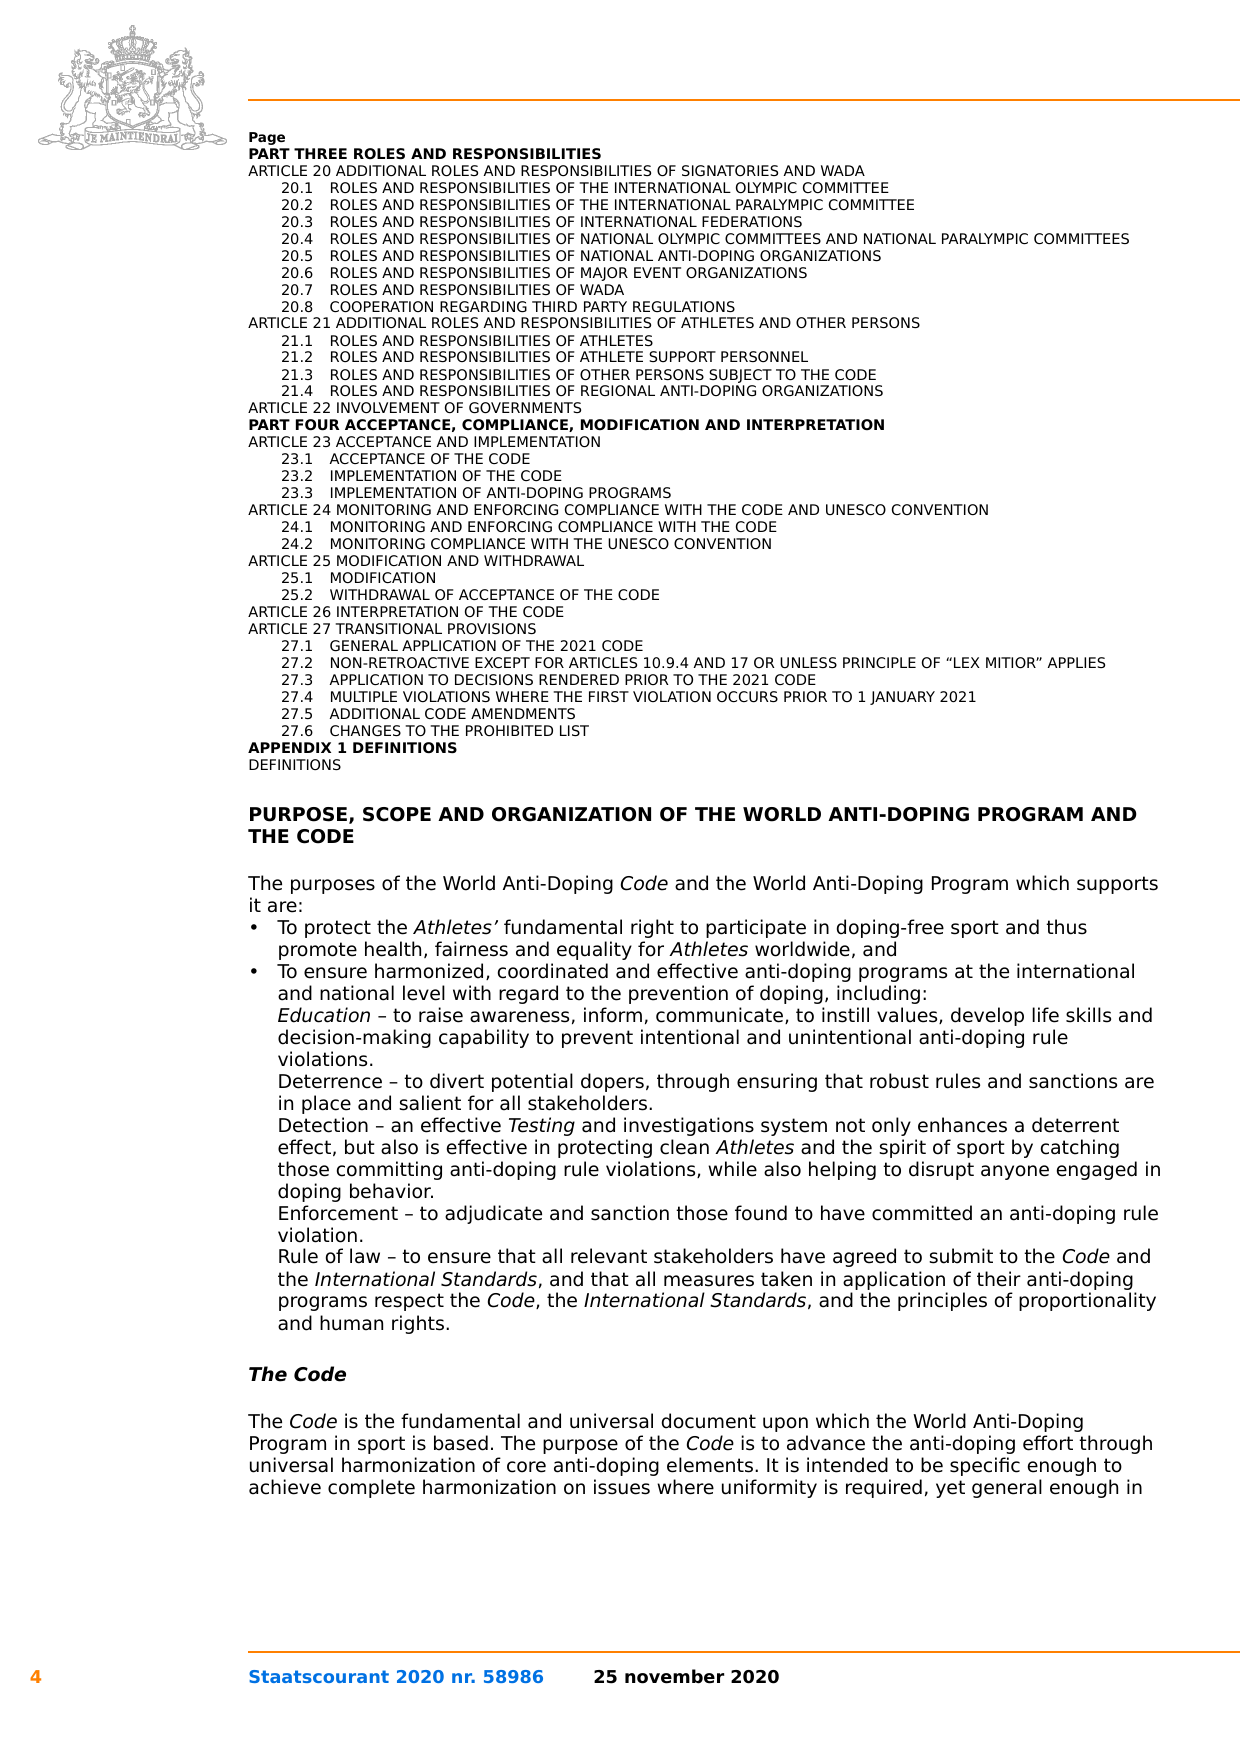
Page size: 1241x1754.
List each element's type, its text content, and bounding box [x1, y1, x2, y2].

table_cell 20.1 [275, 180, 323, 197]
table_cell 20.8 [275, 299, 323, 315]
table_cell [248, 706, 275, 723]
text The Code is the fundamental and universal document upon which the World Anti-Doping Program in sport is based. The purpose of the Code is to advance the anti-doping effort through universal harmonization of core anti-doping elements. It is intended to be specific enough to achieve complete harmonization on issues where uniformity is required, yet general enough in [248, 1411, 1163, 1499]
table_cell 27.3 [275, 672, 323, 689]
table_cell ARTICLE 20 ADDITIONAL ROLES AND RESPONSIBILITIES OF SIGNATORIES AND WADA [248, 163, 1163, 179]
table_cell ADDITIONAL CODE AMENDMENTS [323, 706, 1163, 723]
table_cell [248, 672, 275, 689]
table_cell 25.1 [275, 570, 323, 587]
table_cell [248, 383, 275, 400]
table_cell ROLES AND RESPONSIBILITIES OF NATIONAL ANTI-DOPING ORGANIZATIONS [323, 248, 1163, 264]
table_header Page [248, 130, 1163, 146]
table_cell 20.7 [275, 281, 323, 298]
table_cell 20.2 [275, 197, 323, 213]
table_cell PART THREE ROLES AND RESPONSIBILITIES [248, 146, 1163, 163]
table_cell 27.5 [275, 706, 323, 723]
table_cell 20.6 [275, 265, 323, 281]
table_cell 27.1 [275, 638, 323, 655]
table_cell MODIFICATION [323, 570, 1163, 587]
text Deterrence – to divert potential dopers, through ensuring that robust rules and sanctions are in place and salient for all stakeholders. [277, 1071, 1163, 1114]
table_cell ROLES AND RESPONSIBILITIES OF THE INTERNATIONAL PARALYMPIC COMMITTEE [323, 197, 1163, 213]
table_cell [248, 723, 275, 740]
subtitle PURPOSE, SCOPE AND ORGANIZATION OF THE WORLD ANTI-DOPING PROGRAM AND THE CODE [248, 804, 1163, 848]
table_cell 23.2 [275, 468, 323, 485]
text • To ensure harmonized, coordinated and effective anti-doping programs at the international and national level with regard to the prevention of doping, including: [248, 961, 1163, 1005]
table_cell COOPERATION REGARDING THIRD PARTY REGULATIONS [323, 299, 1163, 315]
table_cell [248, 281, 275, 298]
table_cell APPENDIX 1 DEFINITIONS [248, 740, 1163, 757]
table_cell 23.3 [275, 485, 323, 502]
table_cell ARTICLE 22 INVOLVEMENT OF GOVERNMENTS [248, 400, 1163, 417]
table_cell ARTICLE 27 TRANSITIONAL PROVISIONS [248, 621, 1163, 638]
table_cell 24.1 [275, 519, 323, 536]
table_cell [248, 468, 275, 485]
table_cell [248, 197, 275, 213]
table_cell 27.6 [275, 723, 323, 740]
table_cell [248, 689, 275, 706]
table_cell ACCEPTANCE OF THE CODE [323, 451, 1163, 468]
table_cell ROLES AND RESPONSIBILITIES OF WADA [323, 281, 1163, 298]
table_cell 20.5 [275, 248, 323, 264]
table_cell ARTICLE 24 MONITORING AND ENFORCING COMPLIANCE WITH THE CODE AND UNESCO CONVENTION [248, 502, 1163, 519]
table_cell 20.4 [275, 231, 323, 247]
table_cell [248, 519, 275, 536]
table_cell [248, 638, 275, 655]
table_cell 25.2 [275, 587, 323, 604]
table_cell MULTIPLE VIOLATIONS WHERE THE FIRST VIOLATION OCCURS PRIOR TO 1 JANUARY 2021 [323, 689, 1163, 706]
table_cell 21.2 [275, 349, 323, 366]
table_cell [248, 265, 275, 281]
table_cell 21.3 [275, 366, 323, 383]
table_cell APPLICATION TO DECISIONS RENDERED PRIOR TO THE 2021 CODE [323, 672, 1163, 689]
table_cell [248, 451, 275, 468]
table_cell 27.2 [275, 655, 323, 672]
table_cell [248, 587, 275, 604]
table_cell DEFINITIONS [248, 757, 1163, 774]
table_cell PART FOUR ACCEPTANCE, COMPLIANCE, MODIFICATION AND INTERPRETATION [248, 417, 1163, 434]
table_cell IMPLEMENTATION OF THE CODE [323, 468, 1163, 485]
table_cell ROLES AND RESPONSIBILITIES OF OTHER PERSONS SUBJECT TO THE CODE [323, 366, 1163, 383]
table_cell WITHDRAWAL OF ACCEPTANCE OF THE CODE [323, 587, 1163, 604]
table_cell [248, 180, 275, 197]
table_cell 21.1 [275, 333, 323, 349]
table_cell 24.2 [275, 536, 323, 553]
table_cell ARTICLE 23 ACCEPTANCE AND IMPLEMENTATION [248, 434, 1163, 451]
table_cell 27.4 [275, 689, 323, 706]
table_cell ROLES AND RESPONSIBILITIES OF NATIONAL OLYMPIC COMMITTEES AND NATIONAL PARALYMPIC COMMITTEES [323, 231, 1163, 247]
table_cell [248, 299, 275, 315]
table_cell [248, 333, 275, 349]
table_cell ROLES AND RESPONSIBILITIES OF THE INTERNATIONAL OLYMPIC COMMITTEE [323, 180, 1163, 197]
table_cell ARTICLE 25 MODIFICATION AND WITHDRAWAL [248, 553, 1163, 570]
table_cell ROLES AND RESPONSIBILITIES OF REGIONAL ANTI-DOPING ORGANIZATIONS [323, 383, 1163, 400]
table_cell 21.4 [275, 383, 323, 400]
text Education – to raise awareness, inform, communicate, to instill values, develop life skills and decision-making capability to prevent intentional and unintentional anti-doping rule violations. [277, 1005, 1163, 1071]
table_cell 20.3 [275, 214, 323, 231]
table_cell CHANGES TO THE PROHIBITED LIST [323, 723, 1163, 740]
table_cell ARTICLE 26 INTERPRETATION OF THE CODE [248, 604, 1163, 621]
table_cell [248, 248, 275, 264]
table_cell [248, 231, 275, 247]
table_cell [248, 570, 275, 587]
text Enforcement – to adjudicate and sanction those found to have committed an anti-doping rule violation. [277, 1202, 1163, 1246]
table_cell ROLES AND RESPONSIBILITIES OF ATHLETES [323, 333, 1163, 349]
text Rule of law – to ensure that all relevant stakeholders have agreed to submit to the Code and the International Standards, and that all measures taken in application of their anti-doping programs respect the Code, the International Standards, and the principles of proportionality and human rights. [277, 1246, 1163, 1334]
table_cell [248, 655, 275, 672]
table_cell ROLES AND RESPONSIBILITIES OF MAJOR EVENT ORGANIZATIONS [323, 265, 1163, 281]
table_cell [248, 214, 275, 231]
table_cell [248, 536, 275, 553]
table_cell [248, 366, 275, 383]
picture [38, 25, 227, 150]
table_cell GENERAL APPLICATION OF THE 2021 CODE [323, 638, 1163, 655]
table_cell ROLES AND RESPONSIBILITIES OF ATHLETE SUPPORT PERSONNEL [323, 349, 1163, 366]
text Detection – an effective Testing and investigations system not only enhances a deterrent effect, but also is effective in protecting clean Athletes and the spirit of sport by catching those committing anti-doping rule violations, while also helping to disrupt anyone engaged in doping behavior. [277, 1114, 1163, 1202]
table_cell ROLES AND RESPONSIBILITIES OF INTERNATIONAL FEDERATIONS [323, 214, 1163, 231]
table_cell [248, 485, 275, 502]
table_cell NON-RETROACTIVE EXCEPT FOR ARTICLES 10.9.4 AND 17 OR UNLESS PRINCIPLE OF “LEX MITIOR” APPLIES [323, 655, 1163, 672]
table_cell IMPLEMENTATION OF ANTI-DOPING PROGRAMS [323, 485, 1163, 502]
table_cell MONITORING AND ENFORCING COMPLIANCE WITH THE CODE [323, 519, 1163, 536]
table_cell ARTICLE 21 ADDITIONAL ROLES AND RESPONSIBILITIES OF ATHLETES AND OTHER PERSONS [248, 315, 1163, 332]
table_cell 23.1 [275, 451, 323, 468]
text • To protect the Athletes’ fundamental right to participate in doping-free sport and thus promote health, fairness and equality for Athletes worldwide, and [248, 917, 1163, 961]
table_cell [248, 349, 275, 366]
text The purposes of the World Anti-Doping Code and the World Anti-Doping Program which supports it are: [248, 873, 1163, 917]
subtitle The Code [248, 1364, 1163, 1386]
table_cell MONITORING COMPLIANCE WITH THE UNESCO CONVENTION [323, 536, 1163, 553]
